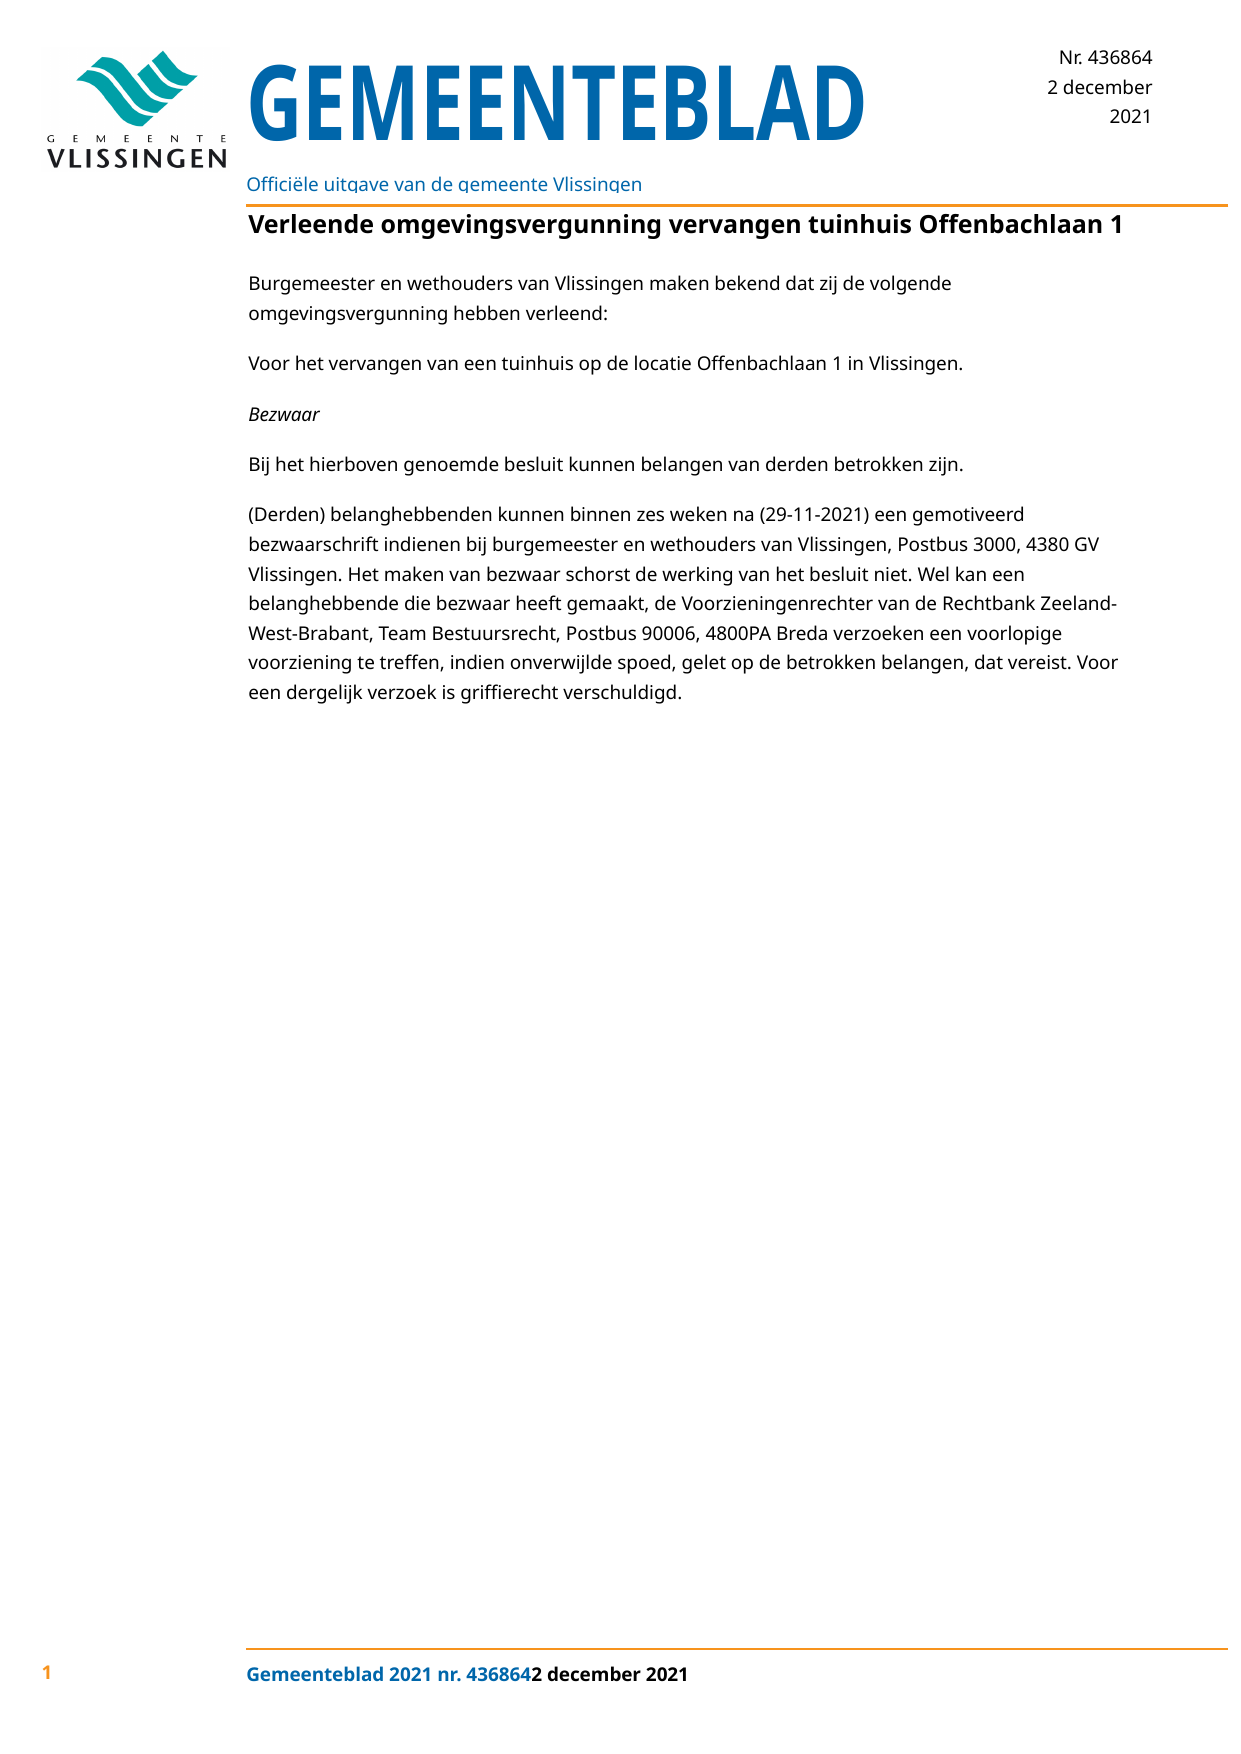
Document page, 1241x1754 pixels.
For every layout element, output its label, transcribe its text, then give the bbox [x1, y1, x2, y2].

picture [41, 47, 231, 172]
text (Derden) belanghebbenden kunnen binnen zes weken na (29-11-2021) een gemotiveerd bezwaarschrift indienen bij burgemeester en wethouders van Vlissingen, Postbus 3000, 4380 GV Vlissingen. Het maken van bezwaar schorst de werking van het besluit niet. Wel kan een belanghebbende die bezwaar heeft gemaakt, de Voorzieningenrechter van de Rechtbank Zeeland-West-Brabant, Team Bestuursrecht, Postbus 90006, 4800PA Breda verzoeken een voorlopige voorziening te treffen, indien onverwijlde spoed, gelet op de betrokken belangen, dat vereist. Voor een dergelijk verzoek is griffierecht verschuldigd. [248, 502, 1152, 705]
text Verleende omgevingsvergunning vervangen tuinhuis Offenbachlaan 1 [248, 207, 1152, 241]
text Voor het vervangen van een tuinhuis op de locatie Offenbachlaan 1 in Vlissingen. [248, 350, 1152, 376]
text Burgemeester en wethouders van Vlissingen maken bekend dat zij de volgende omgevingsvergunning hebben verleend: [248, 270, 1152, 326]
text Bezwaar [248, 401, 1152, 426]
text Bij het hierboven genoemde besluit kunnen belangen van derden betrokken zijn. [248, 451, 1152, 477]
